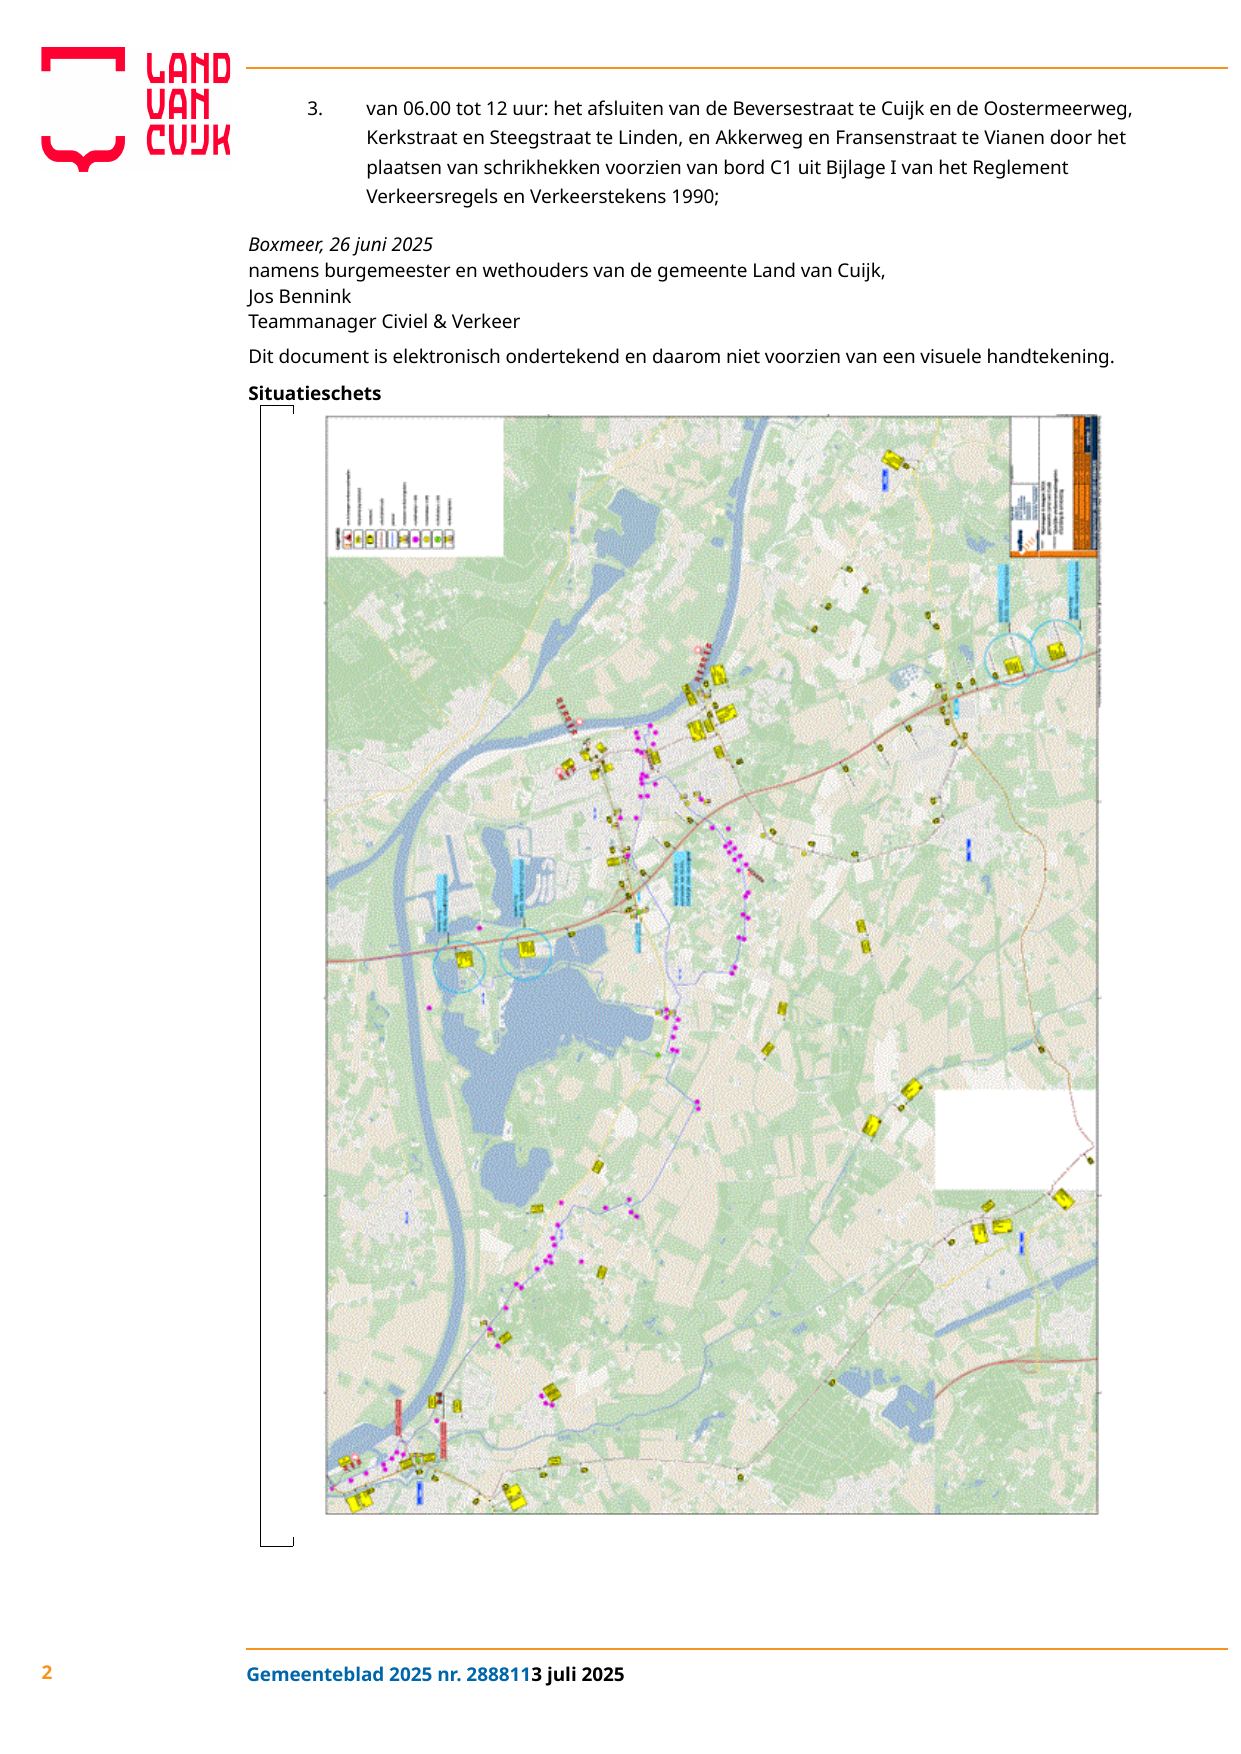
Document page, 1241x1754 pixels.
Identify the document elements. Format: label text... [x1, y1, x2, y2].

text Boxmeer, 26 juni 2025 [248, 231, 1152, 257]
text Dit document is elektronisch ondertekend en daarom niet voorzien van een visuele handtekening. [248, 348, 1152, 367]
text Jos Bennink [248, 283, 1152, 308]
list van 06.00 tot 12 uur: het afsluiten van de Beversestraat te Cuijk en de Oostermeerweg, Kerkstraat en Steegstraat te Linden, en Akkerweg en Fransenstraat te Vianen door het plaatsen van schrikhekken voorzien van bord C1 uit Bijlage I van het Reglement Verkeersregels en Verkeerstekens 1990; [307, 95, 1152, 209]
picture [41, 47, 231, 172]
picture [268, 414, 1155, 1537]
text Teammanager Civiel & Verkeer [248, 308, 1152, 334]
text namens burgemeester en wethouders van de gemeente Land van Cuijk, [248, 257, 1152, 283]
text Situatieschets [248, 385, 1152, 404]
